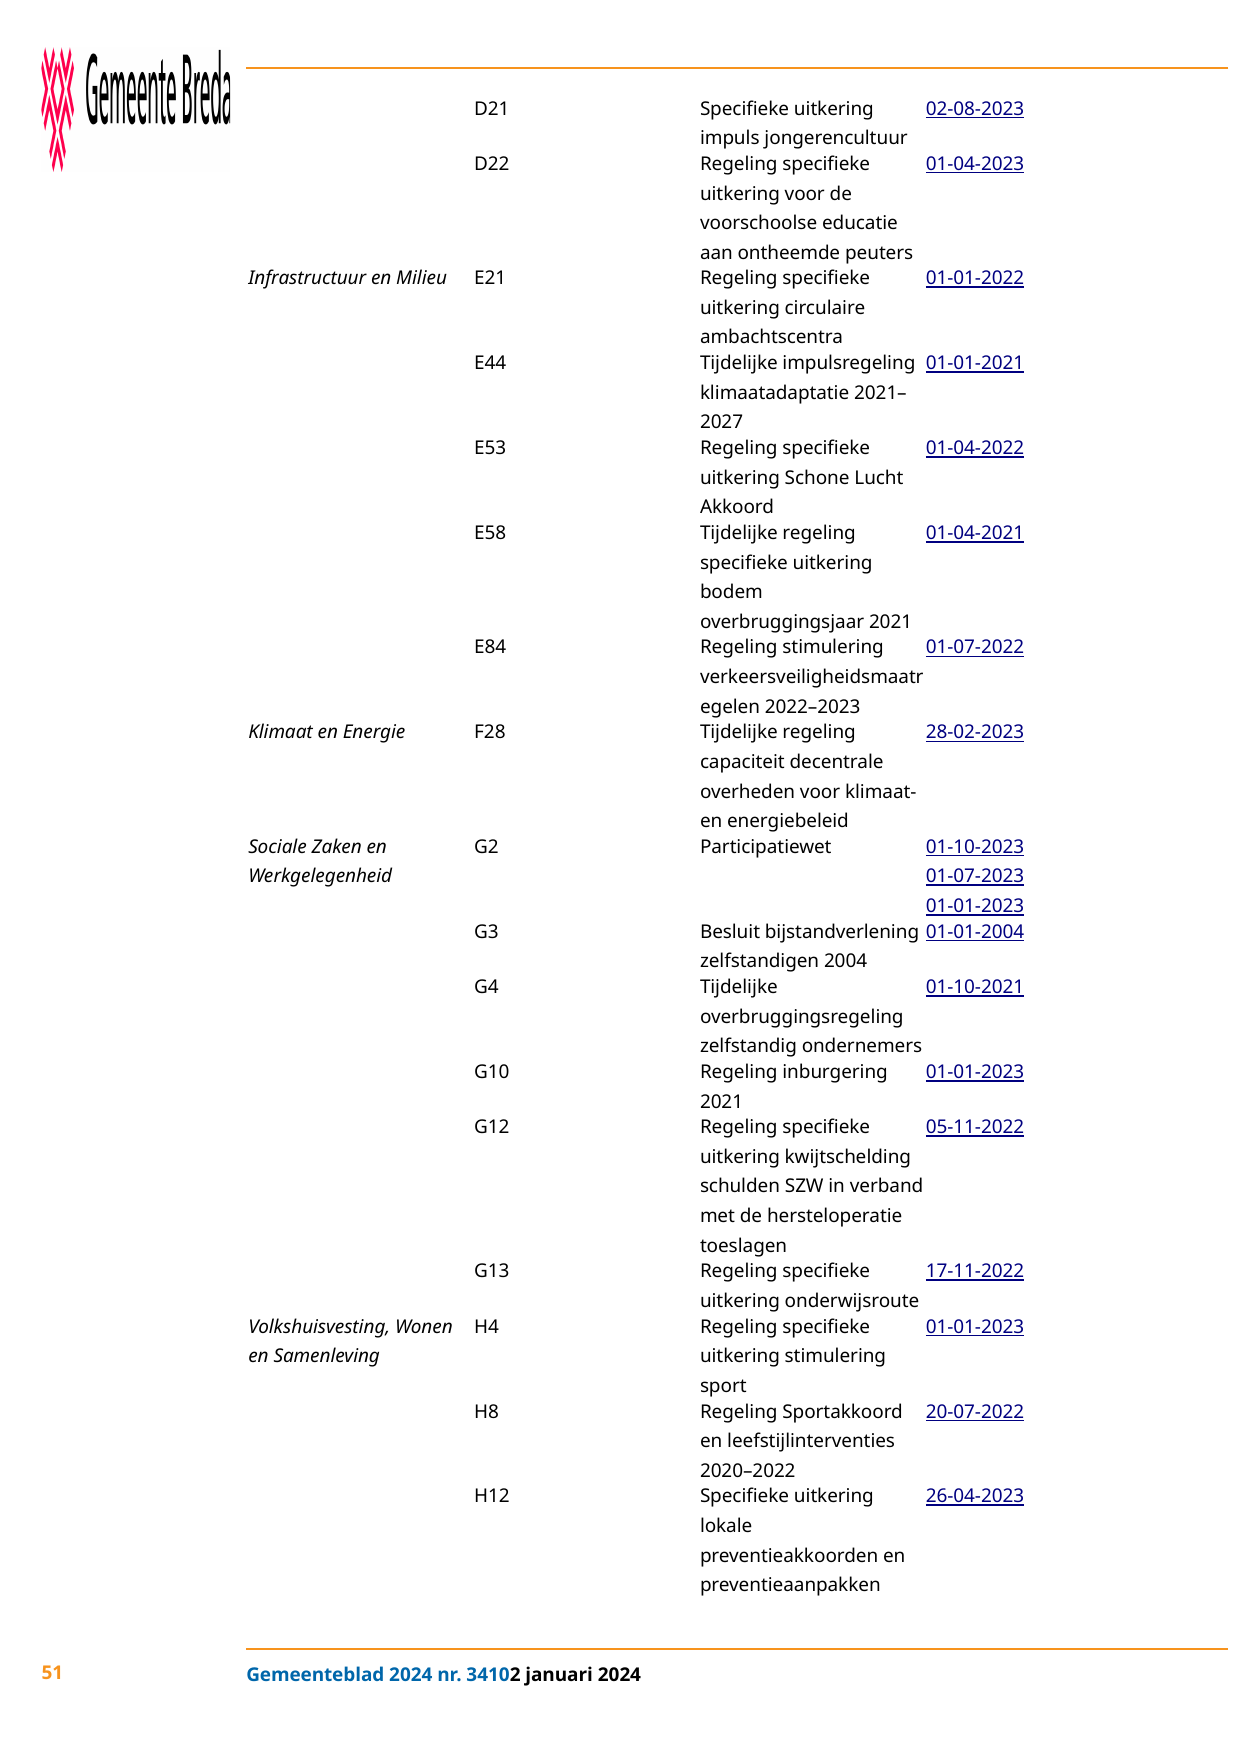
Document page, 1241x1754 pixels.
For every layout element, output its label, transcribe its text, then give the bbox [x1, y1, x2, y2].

table_cell Tijdelijke regeling specifieke uitkering bodem overbruggingsjaar 2021 [700, 519, 926, 634]
table_cell 01-10-2023 01-07-2023 01-01-2023 [926, 833, 1152, 918]
table_cell [248, 1258, 474, 1313]
table_cell Tijdelijke overbruggingsregeling zelfstandig ondernemers [700, 973, 926, 1058]
table_cell [248, 150, 474, 264]
table_cell H12 [474, 1483, 700, 1597]
table_cell 17-11-2022 [926, 1258, 1152, 1313]
table_cell [248, 519, 474, 634]
table_cell [248, 1114, 474, 1258]
table_cell 01-01-2022 [926, 265, 1152, 349]
table_cell Besluit bijstandverlening zelfstandigen 2004 [700, 918, 926, 973]
table_cell [248, 634, 474, 719]
table_cell Regeling specifieke uitkering voor de voorschoolse educatie aan ontheemde peuters [700, 150, 926, 264]
table_cell G10 [474, 1058, 700, 1113]
table_cell 28-02-2023 [926, 719, 1152, 833]
table_cell Regeling specifieke uitkering onderwijsroute [700, 1258, 926, 1313]
table_cell [248, 434, 474, 519]
table_cell Infrastructuur en Milieu [248, 265, 474, 349]
table_cell Specifieke uitkering impuls jongerencultuur [700, 95, 926, 150]
table_cell Regeling specifieke uitkering Schone Lucht Akkoord [700, 434, 926, 519]
table_cell G12 [474, 1114, 700, 1258]
table_cell 01-01-2023 [926, 1313, 1152, 1398]
table_cell H8 [474, 1398, 700, 1483]
table_cell E44 [474, 350, 700, 434]
picture [41, 47, 231, 172]
table_cell Participatiewet [700, 833, 926, 918]
table_cell Klimaat en Energie [248, 719, 474, 833]
table_cell 01-07-2022 [926, 634, 1152, 719]
table_cell [248, 1058, 474, 1113]
table_cell 01-01-2004 [926, 918, 1152, 973]
table_cell 01-04-2021 [926, 519, 1152, 634]
table_cell Regeling stimulering verkeersveiligheidsmaatregelen 2022–2023 [700, 634, 926, 719]
table_cell Regeling inburgering 2021 [700, 1058, 926, 1113]
table_cell Tijdelijke regeling capaciteit decentrale overheden voor klimaat- en energiebeleid [700, 719, 926, 833]
table_cell [248, 1483, 474, 1597]
table_cell D21 [474, 95, 700, 150]
table_cell [248, 1398, 474, 1483]
table_cell Regeling specifieke uitkering stimulering sport [700, 1313, 926, 1398]
table_cell 02-08-2023 [926, 95, 1152, 150]
table_cell [248, 918, 474, 973]
table_cell 05-11-2022 [926, 1114, 1152, 1258]
table_cell G4 [474, 973, 700, 1058]
table_cell Tijdelijke impulsregeling klimaatadaptatie 2021–2027 [700, 350, 926, 434]
table_cell Regeling specifieke uitkering circulaire ambachtscentra [700, 265, 926, 349]
table_cell E84 [474, 634, 700, 719]
table_cell E58 [474, 519, 700, 634]
table_cell Regeling specifieke uitkering kwijtschelding schulden SZW in verband met de hersteloperatie toeslagen [700, 1114, 926, 1258]
table_cell E53 [474, 434, 700, 519]
table_cell E21 [474, 265, 700, 349]
table_cell D22 [474, 150, 700, 264]
table_cell [248, 95, 474, 150]
table_cell 20-07-2022 [926, 1398, 1152, 1483]
table_cell Volkshuisvesting, Wonen en Samenleving [248, 1313, 474, 1398]
table_cell 01-10-2021 [926, 973, 1152, 1058]
table_cell 26-04-2023 [926, 1483, 1152, 1597]
table_cell 01-04-2022 [926, 434, 1152, 519]
table_cell Specifieke uitkering lokale preventieakkoorden en preventieaanpakken [700, 1483, 926, 1597]
table_cell G2 [474, 833, 700, 918]
table_cell 01-01-2021 [926, 350, 1152, 434]
table_cell F28 [474, 719, 700, 833]
table_cell Regeling Sportakkoord en leefstijlinterventies 2020–2022 [700, 1398, 926, 1483]
table_cell Sociale Zaken en Werkgelegenheid [248, 833, 474, 918]
table_cell G3 [474, 918, 700, 973]
table_cell [248, 350, 474, 434]
table_cell G13 [474, 1258, 700, 1313]
table_cell 01-04-2023 [926, 150, 1152, 264]
table_cell H4 [474, 1313, 700, 1398]
table_cell [248, 973, 474, 1058]
table_cell 01-01-2023 [926, 1058, 1152, 1113]
